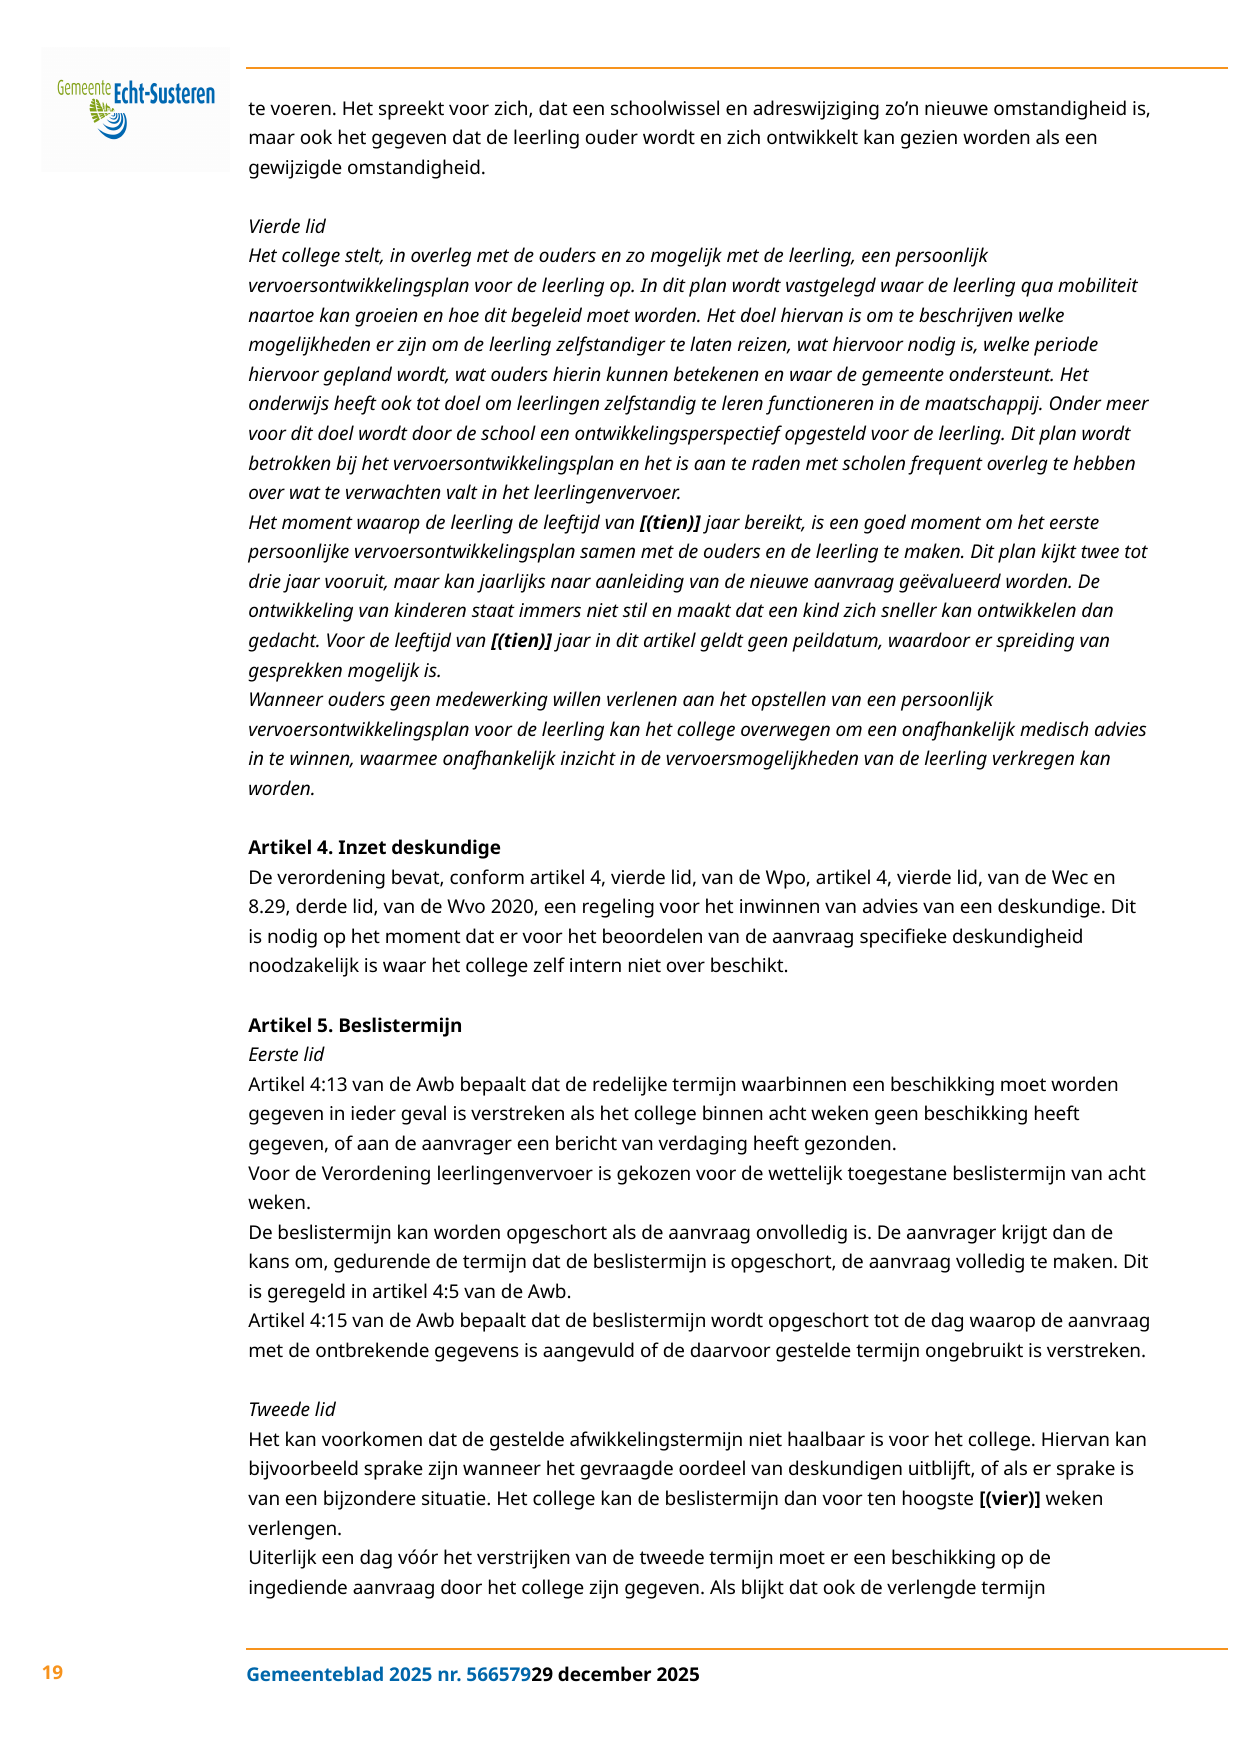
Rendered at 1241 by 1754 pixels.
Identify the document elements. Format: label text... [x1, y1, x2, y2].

text Voor de Verordening leerlingenvervoer is gekozen voor de wettelijk toegestane beslistermijn van acht weken. [248, 1160, 1152, 1215]
text Het moment waarop de leerling de leeftijd van [(tien)] jaar bereikt, is een goed moment om het eerste persoonlijke vervoersontwikkelingsplan samen met de ouders en de leerling te maken. Dit plan kijkt twee tot drie jaar vooruit, maar kan jaarlijks naar aanleiding van de nieuwe aanvraag geëvalueerd worden. De ontwikkeling van kinderen staat immers niet stil en maakt dat een kind zich sneller kan ontwikkelen dan gedacht. Voor de leeftijd van [(tien)] jaar in dit artikel geldt geen peildatum, waardoor er spreiding van gesprekken mogelijk is. [248, 509, 1152, 683]
text Artikel 4:13 van de Awb bepaalt dat de redelijke termijn waarbinnen een beschikking moet worden gegeven in ieder geval is verstreken als het college binnen acht weken geen beschikking heeft gegeven, of aan de aanvrager een bericht van verdaging heeft gezonden. [248, 1071, 1152, 1156]
text Artikel 5. Beslistermijn [248, 1012, 1152, 1038]
text Vierde lid [248, 213, 1152, 239]
text Artikel 4. Inzet deskundige [248, 834, 1152, 860]
text Uiterlijk een dag vóór het verstrijken van de tweede termijn moet er een beschikking op de ingediende aanvraag door het college zijn gegeven. Als blijkt dat ook de verlengde termijn [248, 1544, 1152, 1600]
text De beslistermijn kan worden opgeschort als de aanvraag onvolledig is. De aanvrager krijgt dan de kans om, gedurende de termijn dat de beslistermijn is opgeschort, de aanvraag volledig te maken. Dit is geregeld in artikel 4:5 van de Awb. [248, 1219, 1152, 1304]
text Artikel 4:15 van de Awb bepaalt dat de beslistermijn wordt opgeschort tot de dag waarop de aanvraag met de ontbrekende gegevens is aangevuld of de daarvoor gestelde termijn ongebruikt is verstreken. [248, 1308, 1152, 1363]
text De verordening bevat, conform artikel 4, vierde lid, van de Wpo, artikel 4, vierde lid, van de Wec en 8.29, derde lid, van de Wvo 2020, een regeling voor het inwinnen van advies van een deskundige. Dit is nodig op het moment dat er voor het beoordelen van de aanvraag specifieke deskundigheid noodzakelijk is waar het college zelf intern niet over beschikt. [248, 864, 1152, 978]
text Eerste lid [248, 1041, 1152, 1067]
text Tweede lid [248, 1396, 1152, 1422]
text Het kan voorkomen dat de gestelde afwikkelingstermijn niet haalbaar is voor het college. Hiervan kan bijvoorbeeld sprake zijn wanneer het gevraagde oordeel van deskundigen uitblijft, of als er sprake is van een bijzondere situatie. Het college kan de beslistermijn dan voor ten hoogste [(vier)] weken verlengen. [248, 1426, 1152, 1541]
text Wanneer ouders geen medewerking willen verlenen aan het opstellen van een persoonlijk vervoersontwikkelingsplan voor de leerling kan het college overwegen om een onafhankelijk medisch advies in te winnen, waarmee onafhankelijk inzicht in de vervoersmogelijkheden van de leerling verkregen kan worden. [248, 686, 1152, 801]
text Het college stelt, in overleg met de ouders en zo mogelijk met de leerling, een persoonlijk vervoersontwikkelingsplan voor de leerling op. In dit plan wordt vastgelegd waar de leerling qua mobiliteit naartoe kan groeien en hoe dit begeleid moet worden. Het doel hiervan is om te beschrijven welke mogelijkheden er zijn om de leerling zelfstandiger te laten reizen, wat hiervoor nodig is, welke periode hiervoor gepland wordt, wat ouders hierin kunnen betekenen en waar de gemeente ondersteunt. Het onderwijs heeft ook tot doel om leerlingen zelfstandig te leren functioneren in de maatschappij. Onder meer voor dit doel wordt door de school een ontwikkelingsperspectief opgesteld voor de leerling. Dit plan wordt betrokken bij het vervoersontwikkelingsplan en het is aan te raden met scholen frequent overleg te hebben over wat te verwachten valt in het leerlingenvervoer. [248, 243, 1152, 505]
text te voeren. Het spreekt voor zich, dat een schoolwissel en adreswijziging zo’n nieuwe omstandigheid is, maar ook het gegeven dat de leerling ouder wordt en zich ontwikkelt kan gezien worden als een gewijzigde omstandigheid. [248, 95, 1152, 180]
picture [41, 47, 231, 172]
